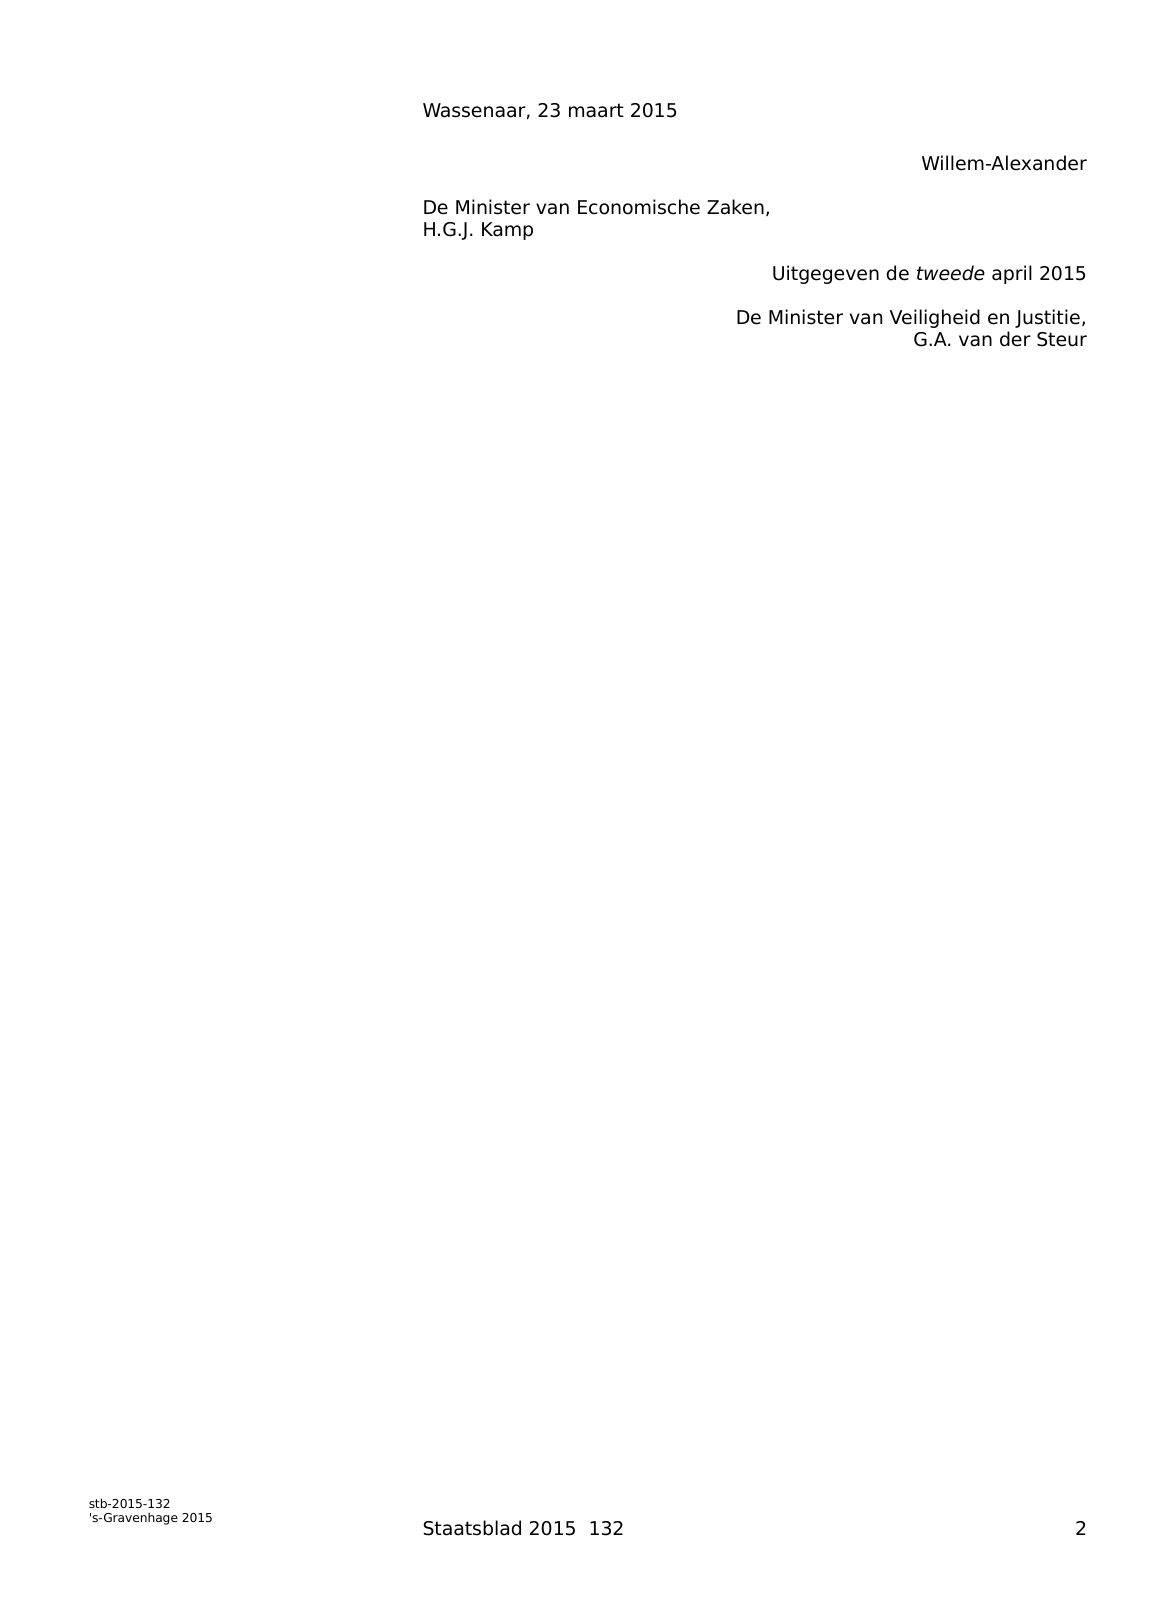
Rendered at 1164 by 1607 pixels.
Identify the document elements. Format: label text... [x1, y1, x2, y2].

text Uitgegeven de tweede april 2015 [422, 263, 1087, 285]
text 's-Gravenhage 2015 [88, 1511, 323, 1525]
text stb-2015-132 [88, 1497, 323, 1511]
text Willem-Alexander [422, 152, 1087, 174]
text De Minister van Economische Zaken, H.G.J. Kamp [422, 197, 1087, 241]
text De Minister van Veiligheid en Justitie, G.A. van der Steur [422, 307, 1087, 351]
text Wassenaar, 23 maart 2015 [422, 100, 1087, 122]
